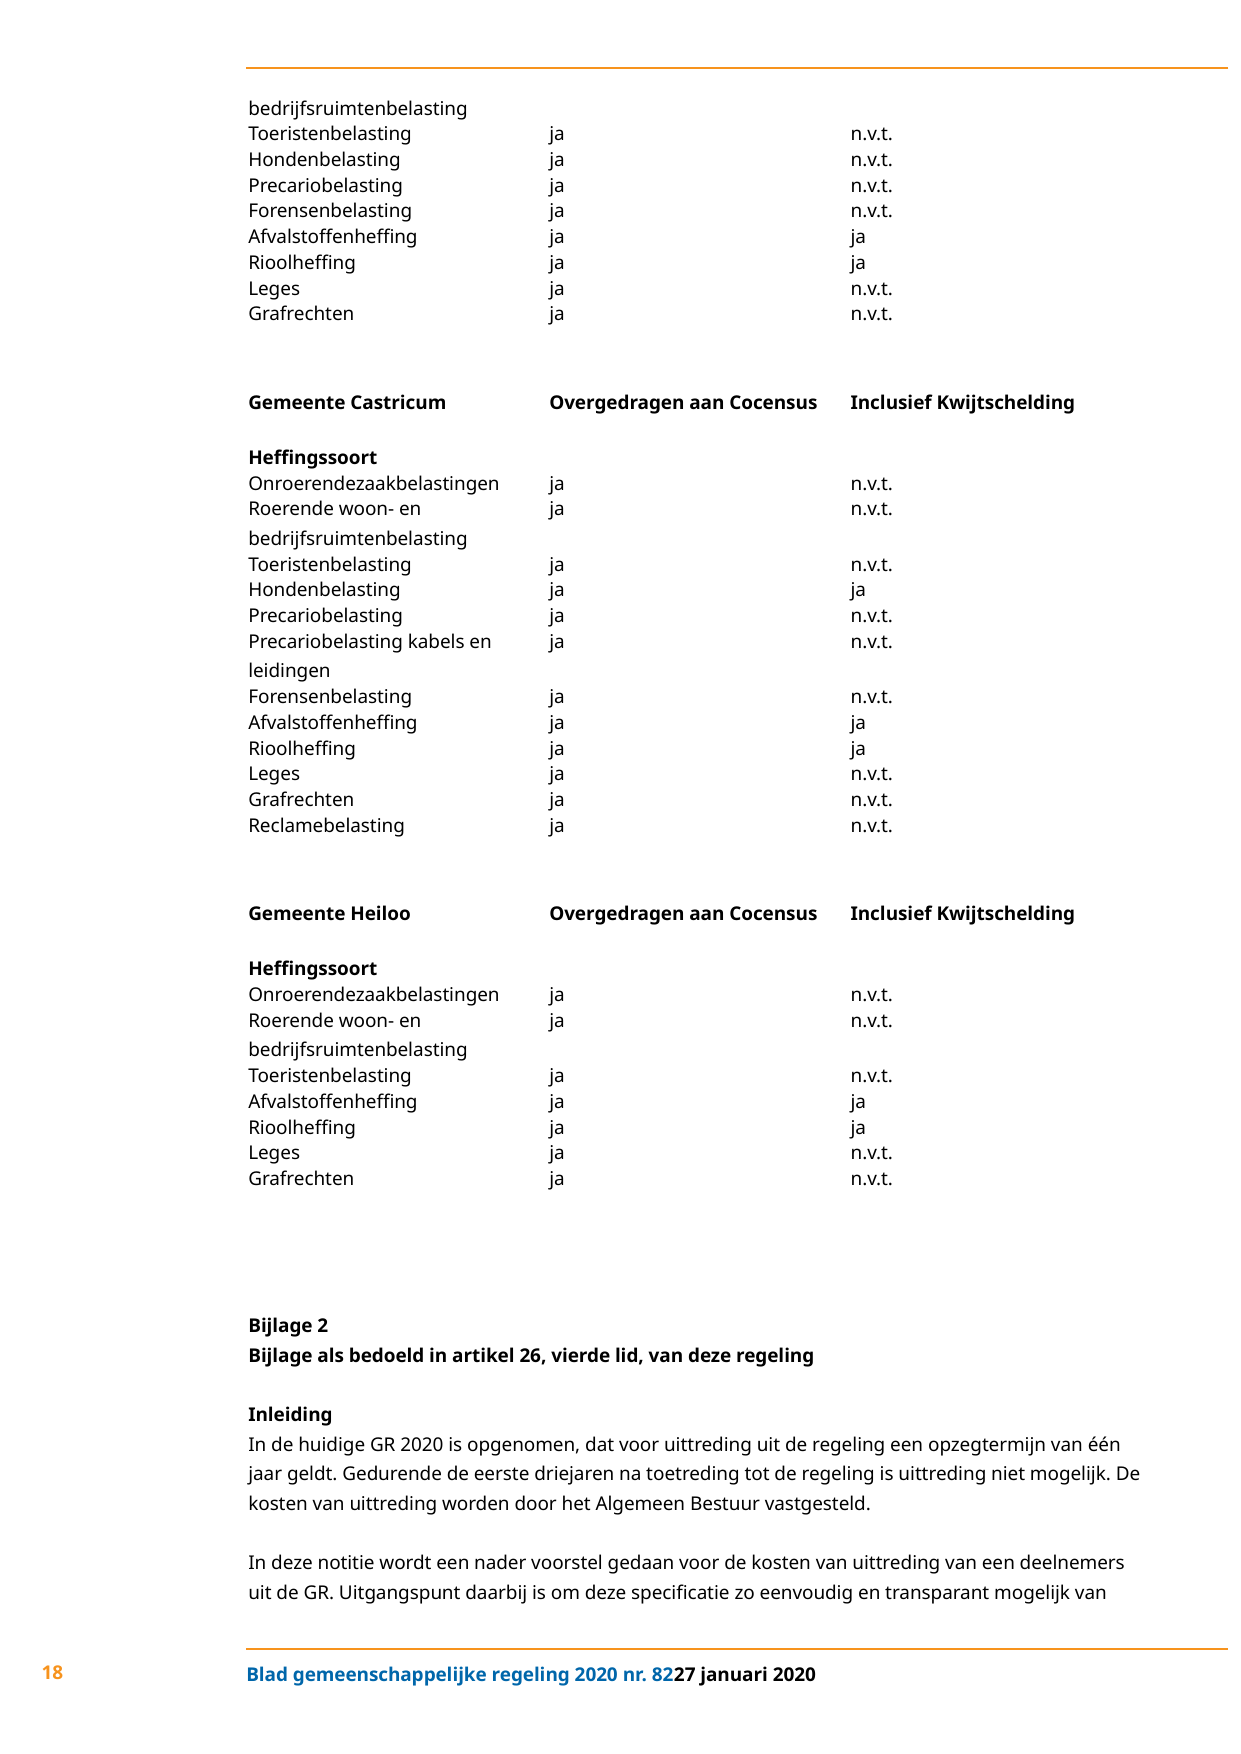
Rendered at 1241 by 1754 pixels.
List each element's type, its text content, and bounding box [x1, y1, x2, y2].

table_cell n.v.t. [850, 981, 1152, 1007]
table_cell ja [549, 981, 850, 1007]
table_cell ja [549, 684, 850, 709]
table_cell ja [549, 1114, 850, 1139]
table_cell ja [850, 249, 1152, 275]
table_cell ja [850, 224, 1152, 249]
table_cell ja [549, 628, 850, 683]
table_cell ja [549, 812, 850, 838]
table_cell Toeristenbelasting [248, 551, 549, 577]
table_cell ja [549, 603, 850, 628]
table_cell Rioolheffing [248, 735, 549, 761]
table_header Overgedragen aan Cocensus [549, 359, 850, 414]
table_cell ja [549, 735, 850, 761]
table_header Inclusief Kwijtschelding [850, 871, 1152, 926]
table_cell Afvalstoffenheffing [248, 709, 549, 735]
table_cell n.v.t. [850, 1007, 1152, 1062]
table_cell ja [549, 1007, 850, 1062]
table_cell [549, 95, 850, 121]
table_cell Forensenbelasting [248, 198, 549, 223]
table_cell ja [549, 172, 850, 198]
table_cell ja [549, 1063, 850, 1088]
table_cell Rioolheffing [248, 1114, 549, 1139]
table_cell ja [549, 761, 850, 786]
text In de huidige GR 2020 is opgenomen, dat voor uittreding uit de regeling een opzegtermijn van één jaar geldt. Gedurende de eerste driejaren na toetreding tot de regeling is uittreding niet mogelijk. De kosten van uittreding worden door het Algemeen Bestuur vastgesteld. [248, 1431, 1152, 1516]
table_cell n.v.t. [850, 786, 1152, 812]
table_cell ja [549, 249, 850, 275]
table_cell Heffingssoort [248, 926, 549, 981]
table_cell Forensenbelasting [248, 684, 549, 709]
table_cell [850, 95, 1152, 121]
table_cell bedrijfsruimtenbelasting [248, 95, 549, 121]
table_header Inclusief Kwijtschelding [850, 359, 1152, 414]
table_cell ja [549, 1088, 850, 1114]
table_cell n.v.t. [850, 121, 1152, 146]
table_cell ja [549, 224, 850, 249]
table_cell Roerende woon- en bedrijfsruimtenbelasting [248, 1007, 549, 1062]
table_cell Precariobelasting [248, 603, 549, 628]
text In deze notitie wordt een nader voorstel gedaan voor de kosten van uittreding van een deelnemers uit de GR. Uitgangspunt daarbij is om deze specificatie zo eenvoudig en transparant mogelijk van [248, 1549, 1152, 1604]
table_cell Leges [248, 1140, 549, 1165]
table_cell Hondenbelasting [248, 577, 549, 602]
table_cell n.v.t. [850, 470, 1152, 496]
table_cell ja [549, 496, 850, 551]
table_cell n.v.t. [850, 551, 1152, 577]
table_cell Hondenbelasting [248, 146, 549, 172]
table_cell ja [549, 470, 850, 496]
table_cell ja [850, 1114, 1152, 1139]
table_cell n.v.t. [850, 684, 1152, 709]
table_cell n.v.t. [850, 1165, 1152, 1191]
table_cell ja [549, 301, 850, 326]
table_cell ja [549, 275, 850, 301]
table_cell Precariobelasting [248, 172, 549, 198]
table_cell Heffingssoort [248, 415, 549, 470]
table_cell ja [549, 551, 850, 577]
table_cell n.v.t. [850, 275, 1152, 301]
table_cell Precariobelasting kabels en leidingen [248, 628, 549, 683]
table_header Gemeente Castricum [248, 359, 549, 414]
table_cell Rioolheffing [248, 249, 549, 275]
table_cell n.v.t. [850, 1063, 1152, 1088]
text Inleiding [248, 1401, 1152, 1427]
table_cell Grafrechten [248, 786, 549, 812]
table_header Gemeente Heiloo [248, 871, 549, 926]
table_cell n.v.t. [850, 812, 1152, 838]
table_cell ja [549, 709, 850, 735]
table_cell n.v.t. [850, 301, 1152, 326]
table_cell ja [850, 577, 1152, 602]
table_cell n.v.t. [850, 146, 1152, 172]
table_cell ja [549, 1140, 850, 1165]
table_cell n.v.t. [850, 628, 1152, 683]
table_cell Toeristenbelasting [248, 1063, 549, 1088]
table_cell n.v.t. [850, 761, 1152, 786]
text Bijlage als bedoeld in artikel 26, vierde lid, van deze regeling [248, 1342, 1152, 1368]
table_cell Afvalstoffenheffing [248, 224, 549, 249]
table_cell Afvalstoffenheffing [248, 1088, 549, 1114]
text Bijlage 2 [248, 1313, 1152, 1338]
table_header Overgedragen aan Cocensus [549, 871, 850, 926]
table_cell Onroerendezaakbelastingen [248, 981, 549, 1007]
table_cell Grafrechten [248, 1165, 549, 1191]
table_cell ja [549, 146, 850, 172]
table_cell n.v.t. [850, 172, 1152, 198]
table_cell Grafrechten [248, 301, 549, 326]
table_cell Onroerendezaakbelastingen [248, 470, 549, 496]
table_cell ja [549, 786, 850, 812]
table_cell Reclamebelasting [248, 812, 549, 838]
table_cell ja [549, 577, 850, 602]
table_cell n.v.t. [850, 496, 1152, 551]
table_cell n.v.t. [850, 603, 1152, 628]
picture [41, 47, 231, 172]
table_cell ja [850, 709, 1152, 735]
table_cell ja [549, 198, 850, 223]
table_cell ja [850, 735, 1152, 761]
table_cell Leges [248, 761, 549, 786]
table_cell n.v.t. [850, 1140, 1152, 1165]
table_cell ja [549, 121, 850, 146]
table_cell ja [850, 1088, 1152, 1114]
table_cell Toeristenbelasting [248, 121, 549, 146]
table_cell n.v.t. [850, 198, 1152, 223]
table_cell Roerende woon- en bedrijfsruimtenbelasting [248, 496, 549, 551]
table_cell ja [549, 1165, 850, 1191]
table_cell Leges [248, 275, 549, 301]
